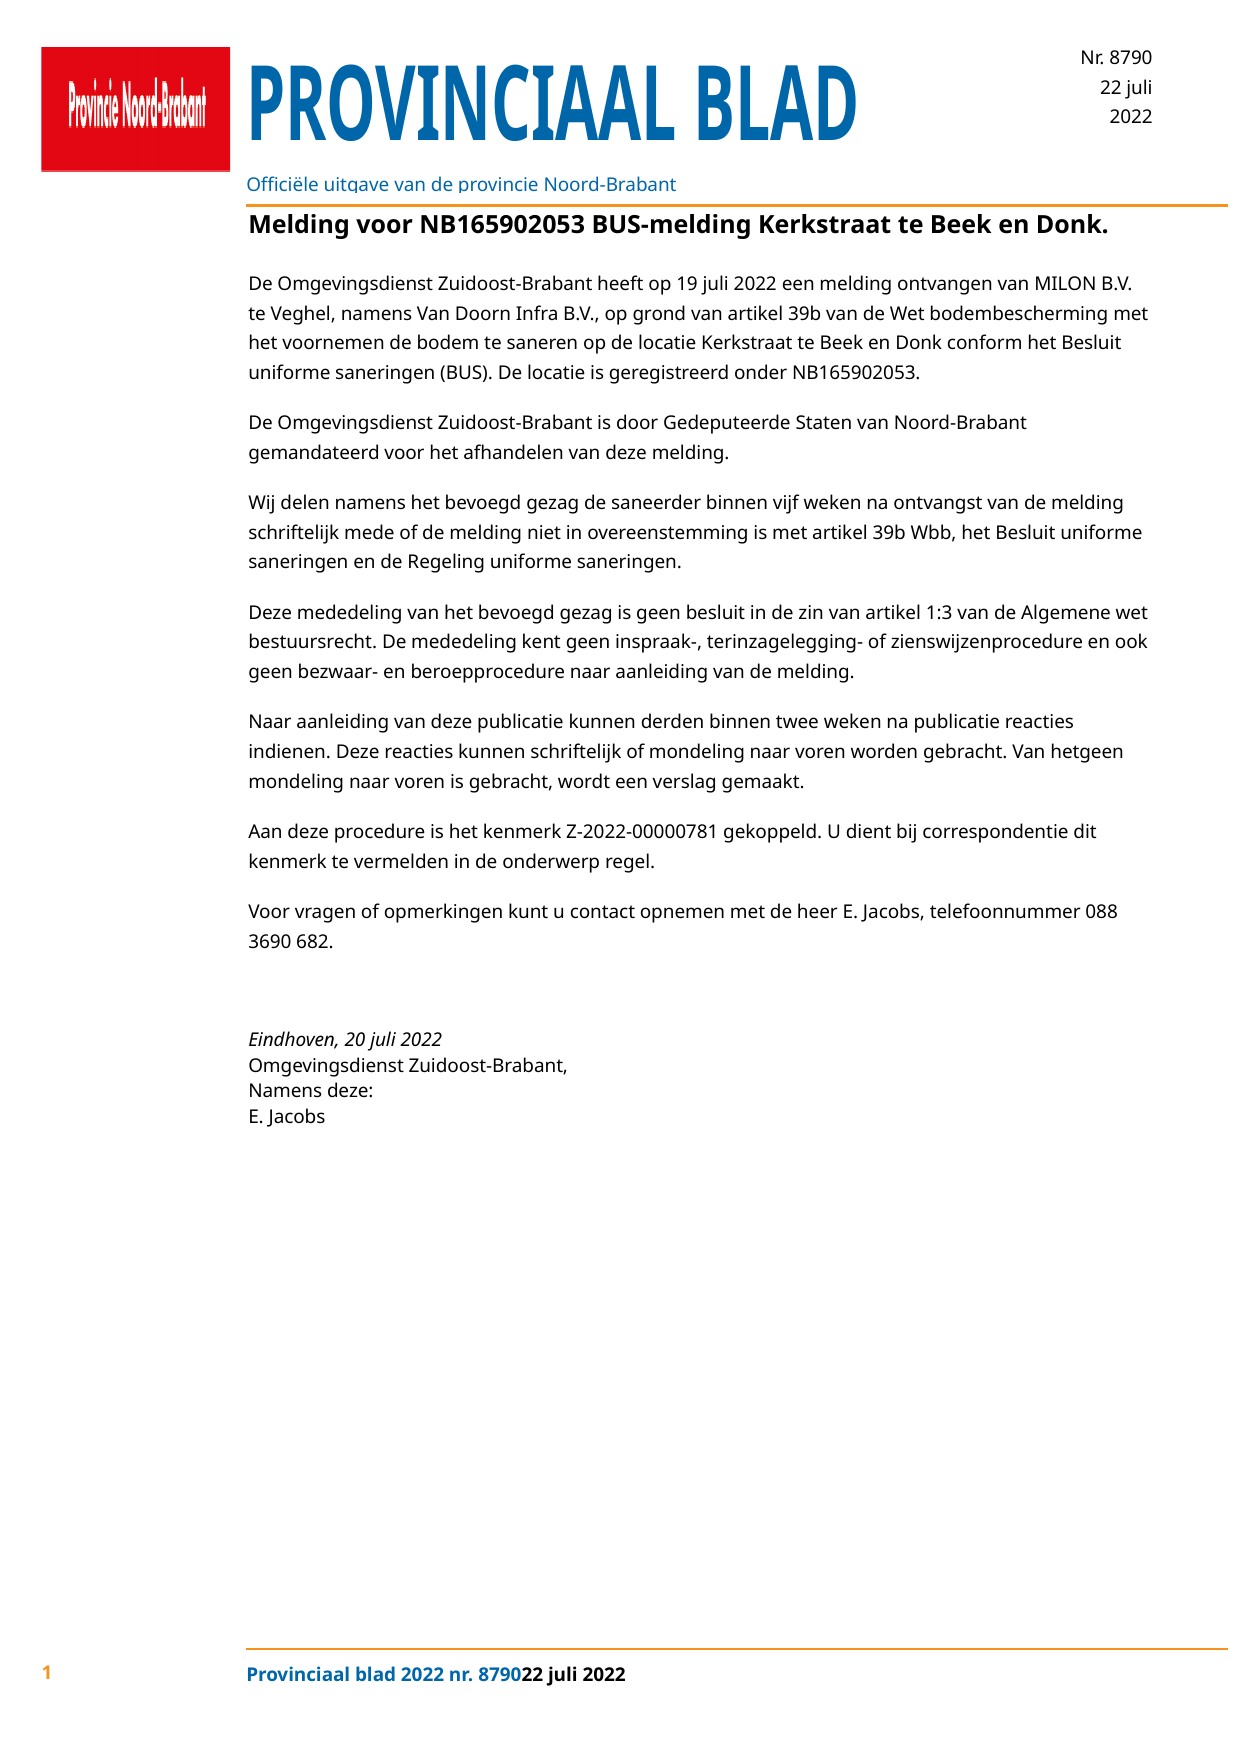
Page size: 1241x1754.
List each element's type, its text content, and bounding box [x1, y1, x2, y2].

text De Omgevingsdienst Zuidoost-Brabant heeft op 19 juli 2022 een melding ontvangen van MILON B.V. te Veghel, namens Van Doorn Infra B.V., op grond van artikel 39b van de Wet bodembescherming met het voornemen de bodem te saneren op de locatie Kerkstraat te Beek en Donk conform het Besluit uniforme saneringen (BUS). De locatie is geregistreerd onder NB165902053. [248, 270, 1152, 385]
text Voor vragen of opmerkingen kunt u contact opnemen met de heer E. Jacobs, telefoonnummer 088 3690 682. [248, 898, 1152, 953]
text Wij delen namens het bevoegd gezag de saneerder binnen vijf weken na ontvangst van de melding schriftelijk mede of de melding niet in overeenstemming is met artikel 39b Wbb, het Besluit uniforme saneringen en de Regeling uniforme saneringen. [248, 489, 1152, 574]
text Naar aanleiding van deze publicatie kunnen derden binnen twee weken na publicatie reacties indienen. Deze reacties kunnen schriftelijk of mondeling naar voren worden gebracht. Van hetgeen mondeling naar voren is gebracht, wordt een verslag gemaakt. [248, 709, 1152, 793]
text Deze mededeling van het bevoegd gezag is geen besluit in de zin van artikel 1:3 van de Algemene wet bestuursrecht. De mededeling kent geen inspraak-, terinzagelegging- of zienswijzenprocedure en ook geen bezwaar- en beroepprocedure naar aanleiding van de melding. [248, 599, 1152, 684]
text E. Jacobs [248, 1103, 1152, 1129]
text Eindhoven, 20 juli 2022 [248, 1026, 1152, 1052]
text Aan deze procedure is het kenmerk Z-2022-00000781 gekoppeld. U dient bij correspondentie dit kenmerk te vermelden in de onderwerp regel. [248, 818, 1152, 873]
text Namens deze: [248, 1077, 1152, 1103]
text Melding voor NB165902053 BUS-melding Kerkstraat te Beek en Donk. [248, 207, 1152, 241]
text Omgevingsdienst Zuidoost-Brabant, [248, 1052, 1152, 1077]
picture [41, 47, 231, 172]
text De Omgevingsdienst Zuidoost-Brabant is door Gedeputeerde Staten van Noord-Brabant gemandateerd voor het afhandelen van deze melding. [248, 409, 1152, 465]
